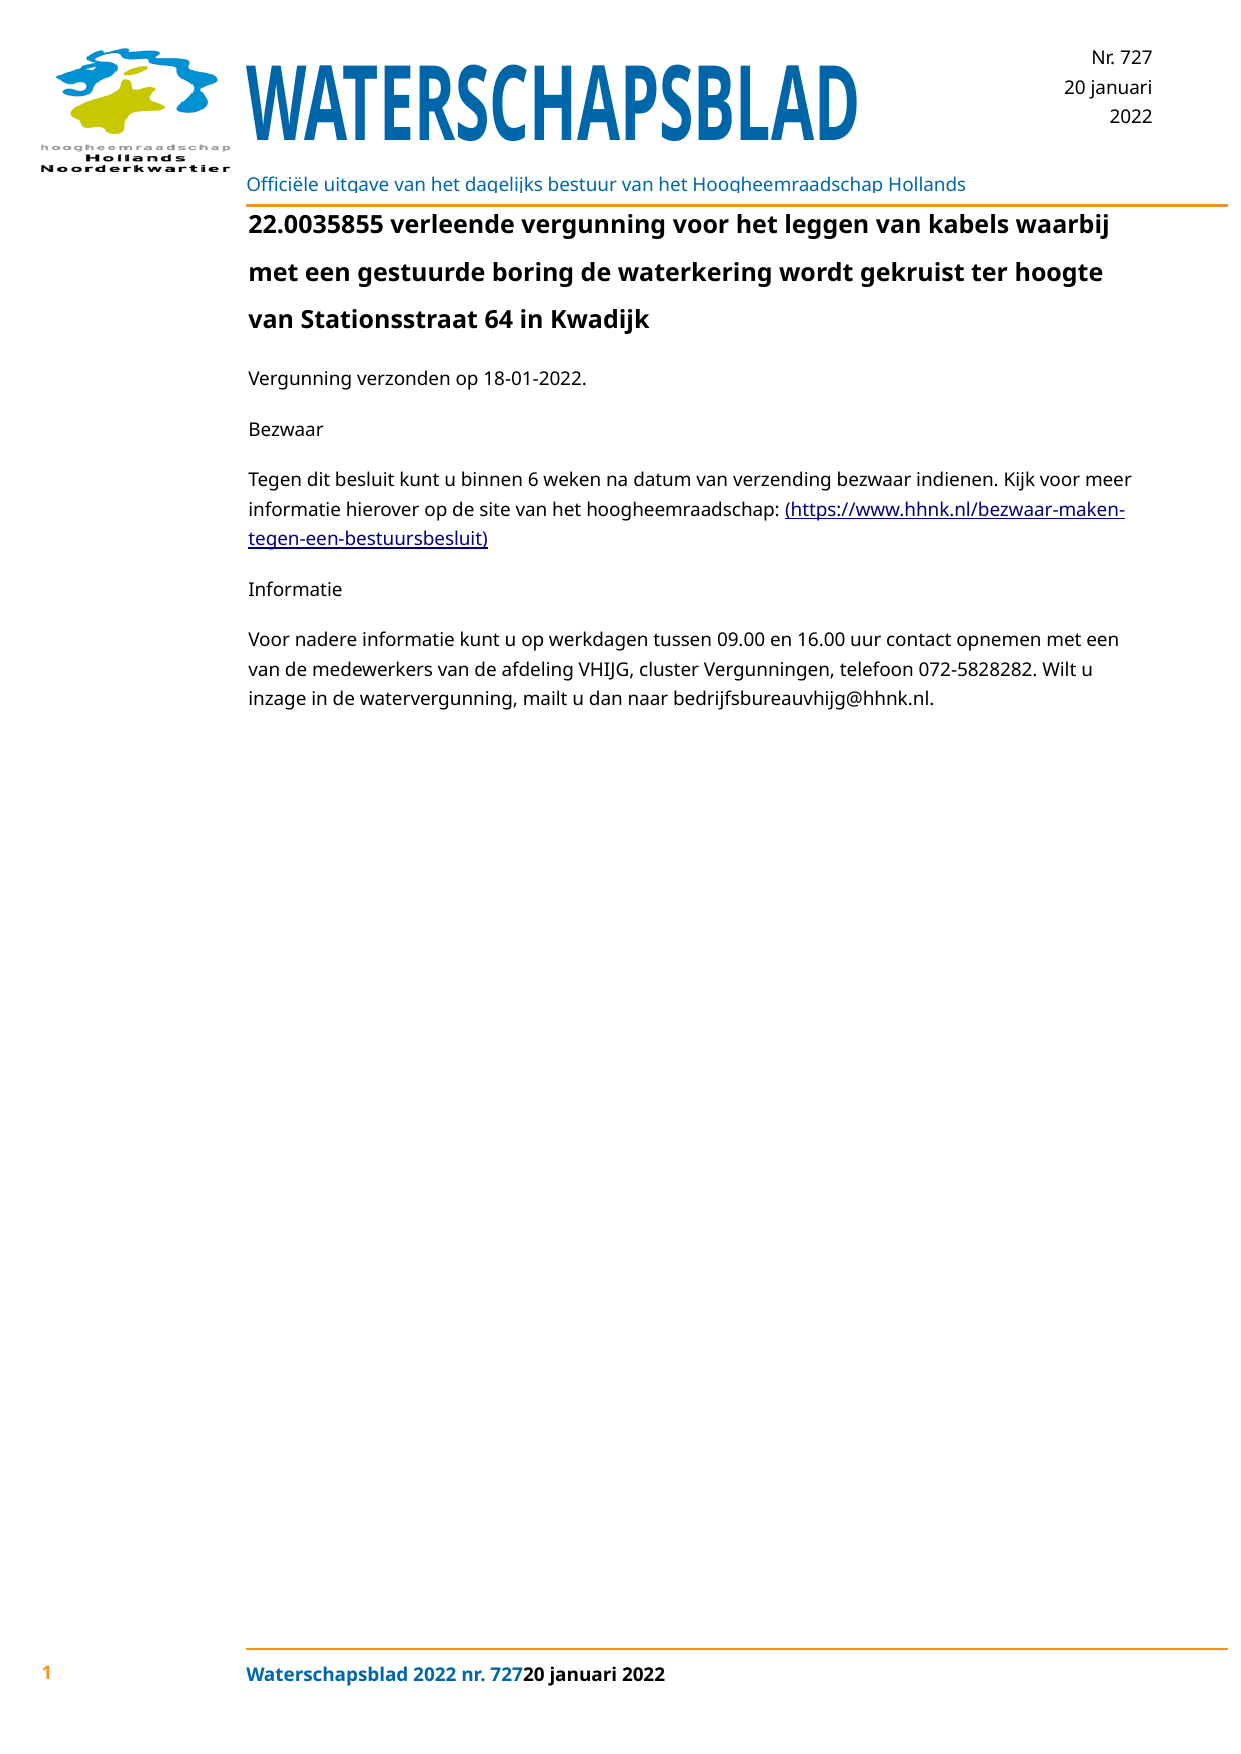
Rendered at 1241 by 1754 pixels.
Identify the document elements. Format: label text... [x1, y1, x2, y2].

text Informatie [248, 576, 1152, 602]
text 22.0035855 verleende vergunning voor het leggen van kabels waarbij met een gestuurde boring de waterkering wordt gekruist ter hoogte van Stationsstraat 64 in Kwadijk [248, 207, 1152, 336]
text Voor nadere informatie kunt u op werkdagen tussen 09.00 en 16.00 uur contact opnemen met een van de medewerkers van de afdeling VHIJG, cluster Vergunningen, telefoon 072-5828282. Wilt u inzage in de watervergunning, mailt u dan naar bedrijfsbureauvhijg@hhnk.nl. [248, 626, 1152, 711]
text Tegen dit besluit kunt u binnen 6 weken na datum van verzending bezwaar indienen. Kijk voor meer informatie hierover op de site van het hoogheemraadschap: (https://www.hhnk.nl/bezwaar-maken-tegen-een-bestuursbesluit) [248, 466, 1152, 551]
picture [41, 47, 231, 172]
text Vergunning verzonden op 18-01-2022. [248, 366, 1152, 391]
text Bezwaar [248, 416, 1152, 442]
